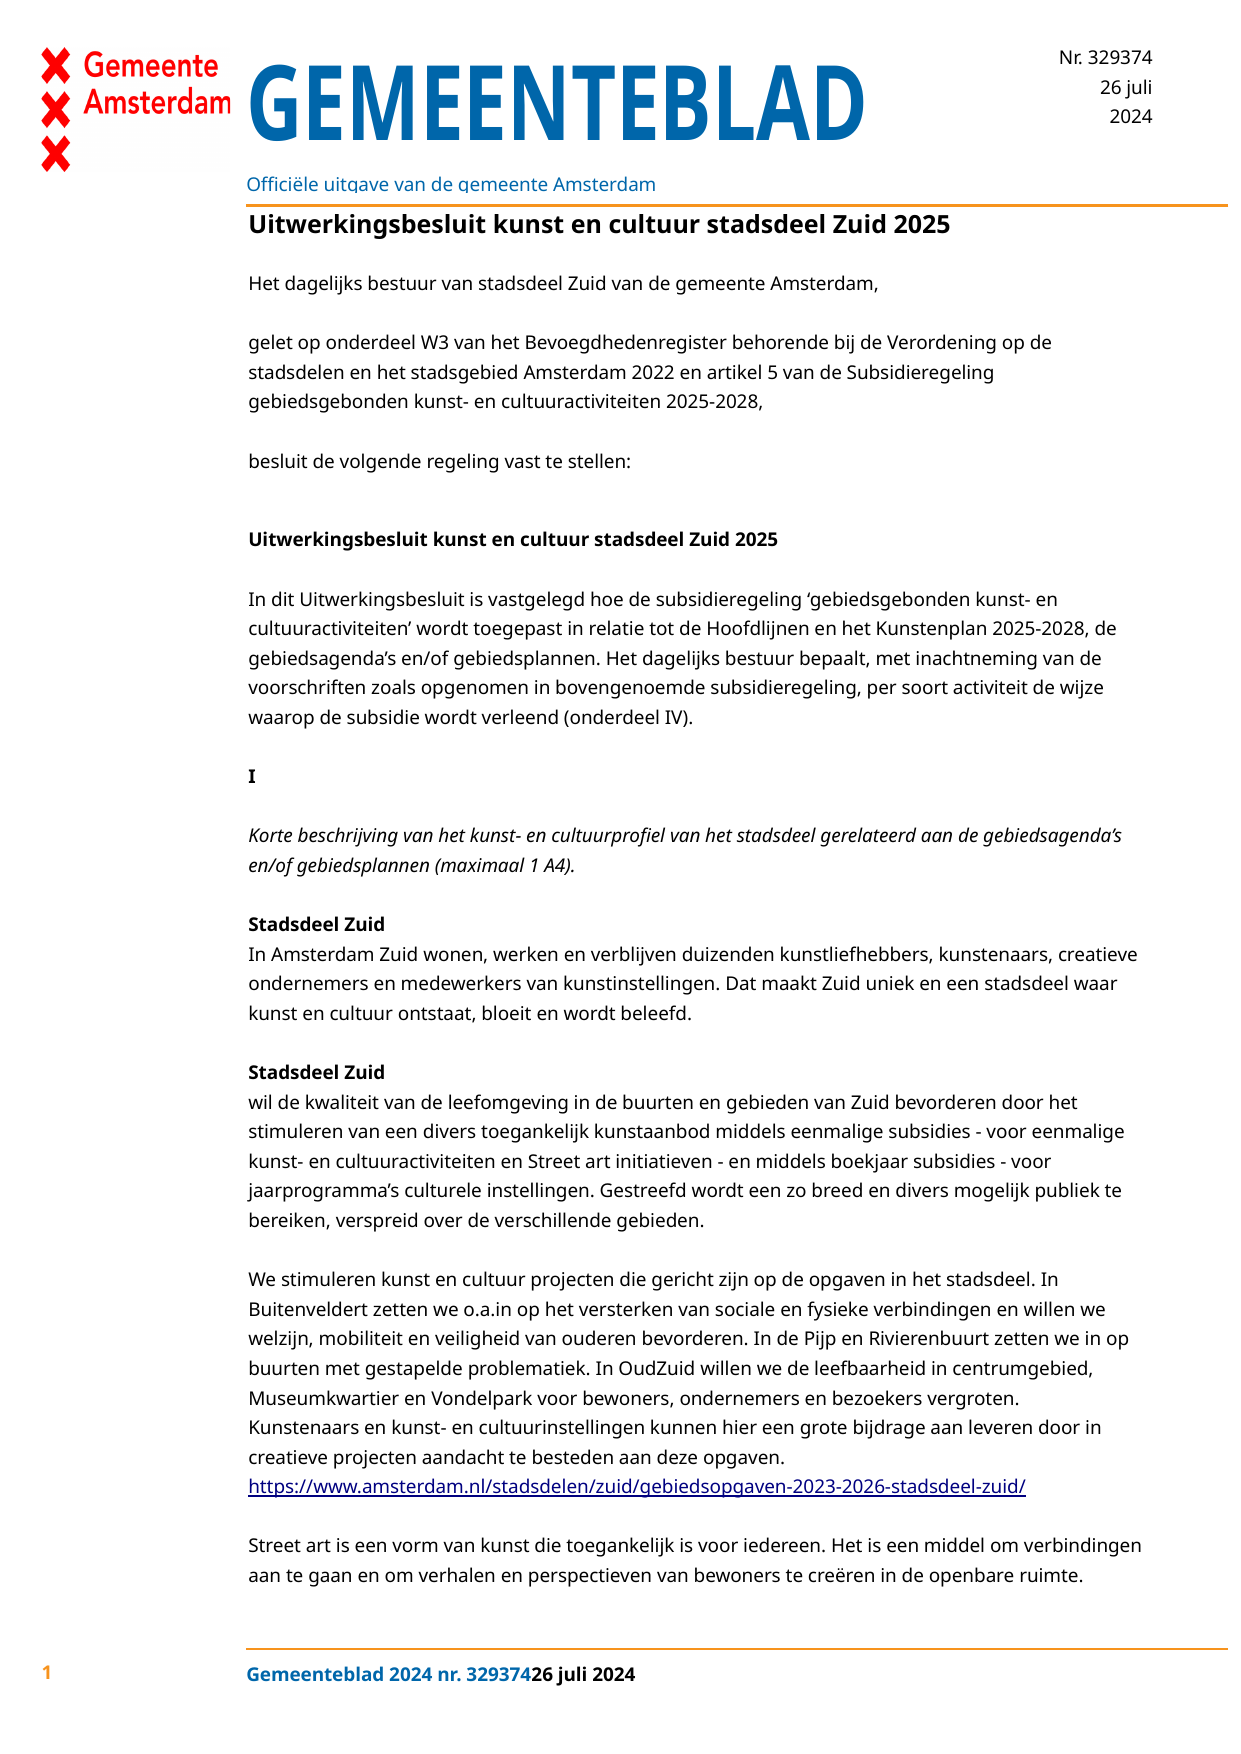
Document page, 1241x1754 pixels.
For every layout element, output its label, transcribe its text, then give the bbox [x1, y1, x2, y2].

table_header Korte beschrijving van het kunst- en cultuurprofiel van het stadsdeel gerelateerd aan de gebiedsagenda’s en/of gebiedsplannen (maximaal 1 A4). Stadsdeel Zuid In Amsterdam Zuid wonen, werken en verblijven duizenden kunstliefhebbers, kunstenaars, creatieve ondernemers en medewerkers van kunstinstellingen. Dat maakt Zuid uniek en een stadsdeel waar kunst en cultuur ontstaat, bloeit en wordt beleefd. Stadsdeel Zuid wil de kwaliteit van de leefomgeving in de buurten en gebieden van Zuid bevorderen door het stimuleren van een divers toegankelijk kunstaanbod middels eenmalige subsidies - voor eenmalige kunst- en cultuuractiviteiten en Street art initiatieven - en middels boekjaar subsidies - voor jaarprogramma’s culturele instellingen. Gestreefd wordt een zo breed en divers mogelijk publiek te bereiken, verspreid over de verschillende gebieden. We stimuleren kunst en cultuur projecten die gericht zijn op de opgaven in het stadsdeel. In Buitenveldert zetten we o.a.in op het versterken van sociale en fysieke verbindingen en willen we welzijn, mobiliteit en veiligheid van ouderen bevorderen. In de Pijp en Rivierenbuurt zetten we in op buurten met gestapelde problematiek. In OudZuid willen we de leefbaarheid in centrumgebied, Museumkwartier en Vondelpark voor bewoners, ondernemers en bezoekers vergroten. Kunstenaars en kunst- en cultuurinstellingen kunnen hier een grote bijdrage aan leveren door in creatieve projecten aandacht te besteden aan deze opgaven. https://www.amsterdam.nl/stadsdelen/zuid/gebiedsopgaven-2023-2026-stadsdeel-zuid/ Street art is een vorm van kunst die toegankelijk is voor iedereen. Het is een middel om verbindingen aan te gaan en om verhalen en perspectieven van bewoners te creëren in de openbare ruimte. [248, 823, 1152, 1588]
text gelet op onderdeel W3 van het Bevoegdhedenregister behorende bij de Verordening op de stadsdelen en het stadsgebied Amsterdam 2022 en artikel 5 van de Subsidieregeling gebiedsgebonden kunst- en cultuuractiviteiten 2025-2028, [248, 329, 1152, 414]
picture [41, 47, 231, 172]
text Het dagelijks bestuur van stadsdeel Zuid van de gemeente Amsterdam, [248, 270, 1152, 296]
text Uitwerkingsbesluit kunst en cultuur stadsdeel Zuid 2025 [248, 207, 1152, 241]
text Uitwerkingsbesluit kunst en cultuur stadsdeel Zuid 2025 [248, 527, 1152, 552]
text besluit de volgende regeling vast te stellen: [248, 448, 1152, 473]
text In dit Uitwerkingsbesluit is vastgelegd hoe de subsidieregeling ‘gebiedsgebonden kunst- en cultuuractiviteiten’ wordt toegepast in relatie tot de Hoofdlijnen en het Kunstenplan 2025-2028, de gebiedsagenda’s en/of gebiedsplannen. Het dagelijks bestuur bepaalt, met inachtneming van de voorschriften zoals opgenomen in bovengenoemde subsidieregeling, per soort activiteit de wijze waarop de subsidie wordt verleend (onderdeel IV). [248, 586, 1152, 730]
text I [248, 763, 1152, 789]
